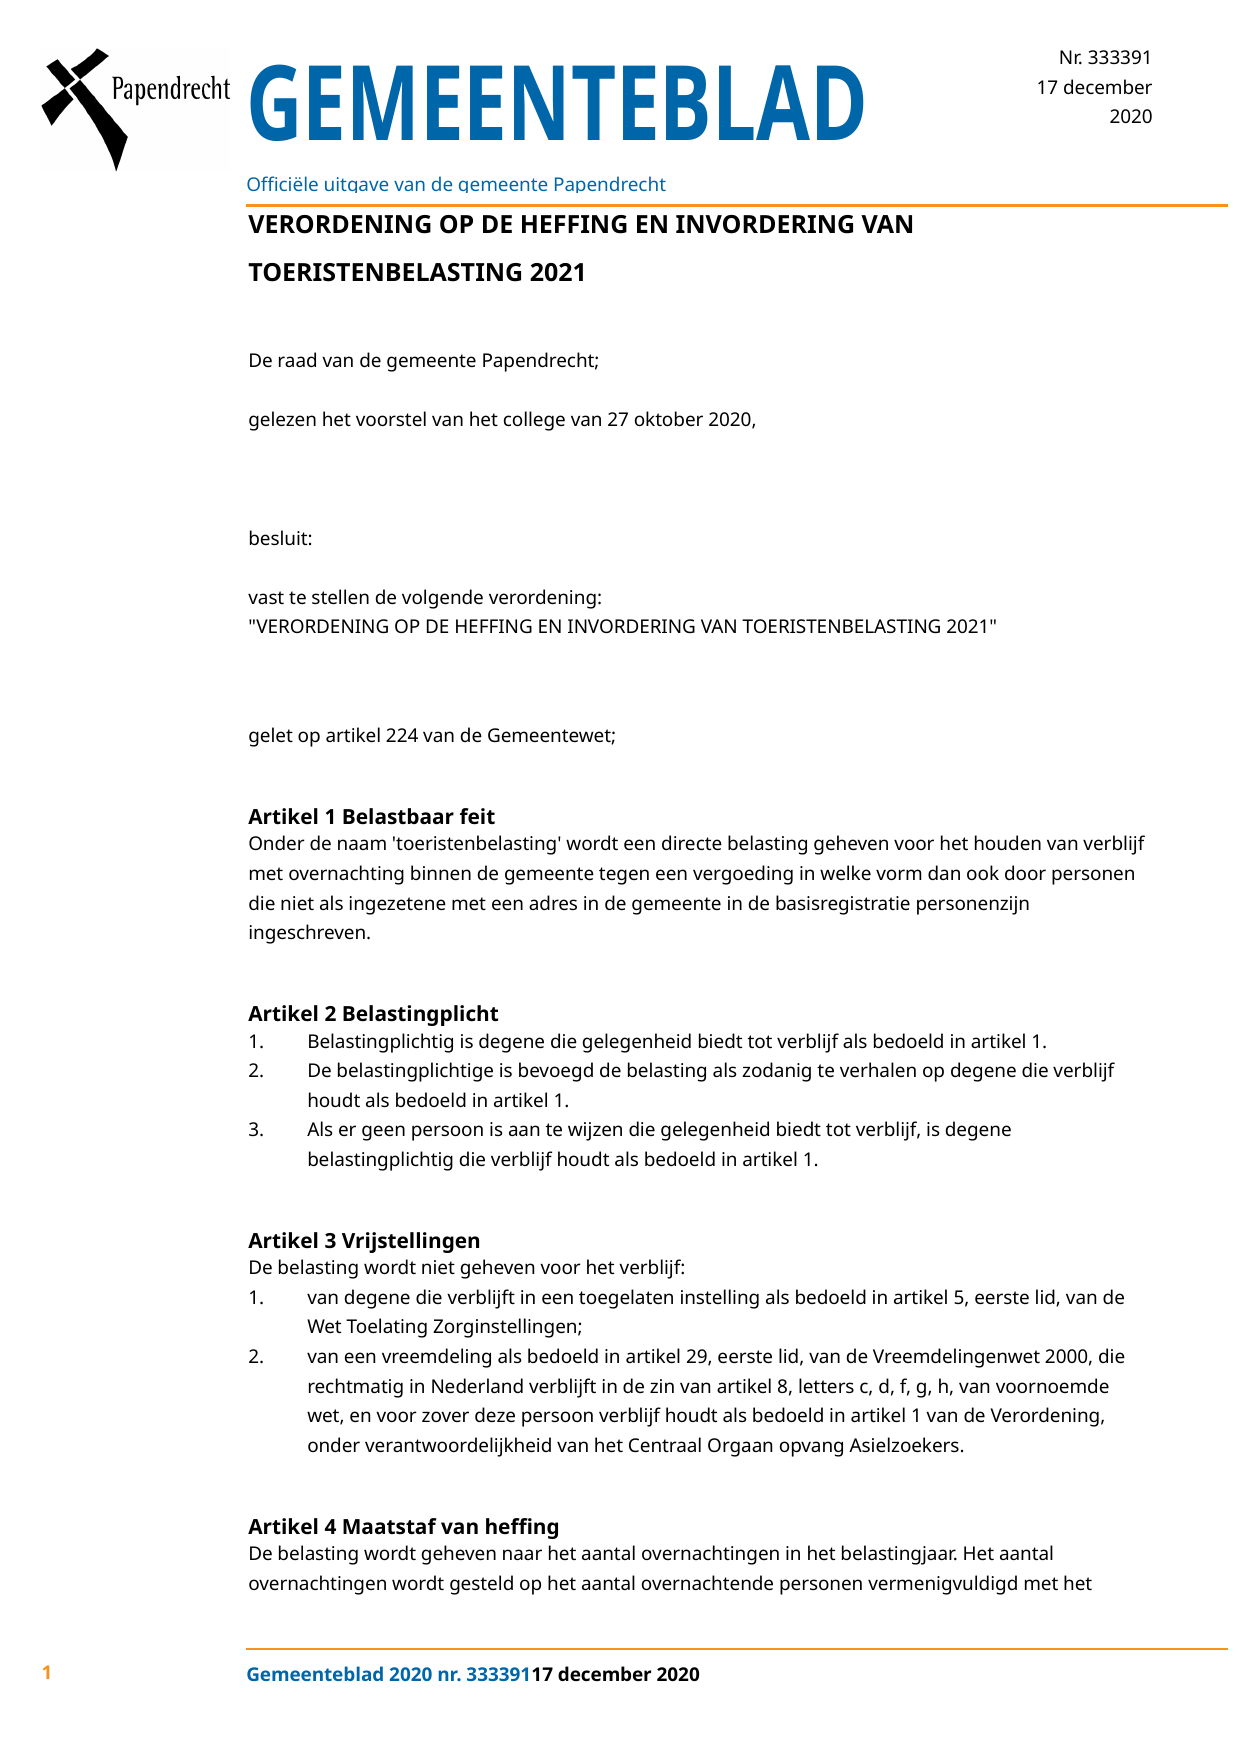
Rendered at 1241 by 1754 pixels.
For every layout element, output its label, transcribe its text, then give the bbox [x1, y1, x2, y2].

list Belastingplichtig is degene die gelegenheid biedt tot verblijf als bedoeld in artikel 1. [248, 1028, 1152, 1053]
text gelezen het voorstel van het college van 27 oktober 2020, [248, 407, 1152, 432]
list van een vreemdeling als bedoeld in artikel 29, eerste lid, van de Vreemdelingenwet 2000, die rechtmatig in Nederland verblijft in de zin van artikel 8, letters c, d, f, g, h, van voornoemde wet, en voor zover deze persoon verblijf houdt als bedoeld in artikel 1 van de Verordening, onder verantwoordelijkheid van het Centraal Orgaan opvang Asielzoekers. [248, 1343, 1152, 1458]
text Artikel 3 Vrijstellingen [248, 1226, 1152, 1254]
list van degene die verblijft in een toegelaten instelling als bedoeld in artikel 5, eerste lid, van de Wet Toelating Zorginstellingen; [248, 1284, 1152, 1339]
text "VERORDENING OP DE HEFFING EN INVORDERING VAN TOERISTENBELASTING 2021" [248, 614, 1152, 639]
picture [41, 47, 231, 172]
text Onder de naam 'toeristenbelasting' wordt een directe belasting geheven voor het houden van verblijf met overnachting binnen de gemeente tegen een vergoeding in welke vorm dan ook door personen die niet als ingezetene met een adres in de gemeente in de basisregistratie personenzijn ingeschreven. [248, 831, 1152, 945]
text De belasting wordt niet geheven voor het verblijf: [248, 1254, 1152, 1280]
list Als er geen persoon is aan te wijzen die gelegenheid biedt tot verblijf, is degene belastingplichtig die verblijf houdt als bedoeld in artikel 1. [248, 1117, 1152, 1172]
text Artikel 4 Maatstaf van heffing [248, 1512, 1152, 1541]
text gelet op artikel 224 van de Gemeentewet; [248, 722, 1152, 748]
text besluit: [248, 525, 1152, 551]
text Artikel 2 Belastingplicht [248, 999, 1152, 1028]
text Artikel 1 Belastbaar feit [248, 802, 1152, 831]
text De raad van de gemeente Papendrecht; [248, 347, 1152, 373]
text VERORDENING OP DE HEFFING EN INVORDERING VAN TOERISTENBELASTING 2021 [248, 207, 1152, 288]
text De belasting wordt geheven naar het aantal overnachtingen in het belastingjaar. Het aantal overnachtingen wordt gesteld op het aantal overnachtende personen vermenigvuldigd met het [248, 1541, 1152, 1596]
list De belastingplichtige is bevoegd de belasting als zodanig te verhalen op degene die verblijf houdt als bedoeld in artikel 1. [248, 1057, 1152, 1113]
text vast te stellen de volgende verordening: [248, 584, 1152, 610]
